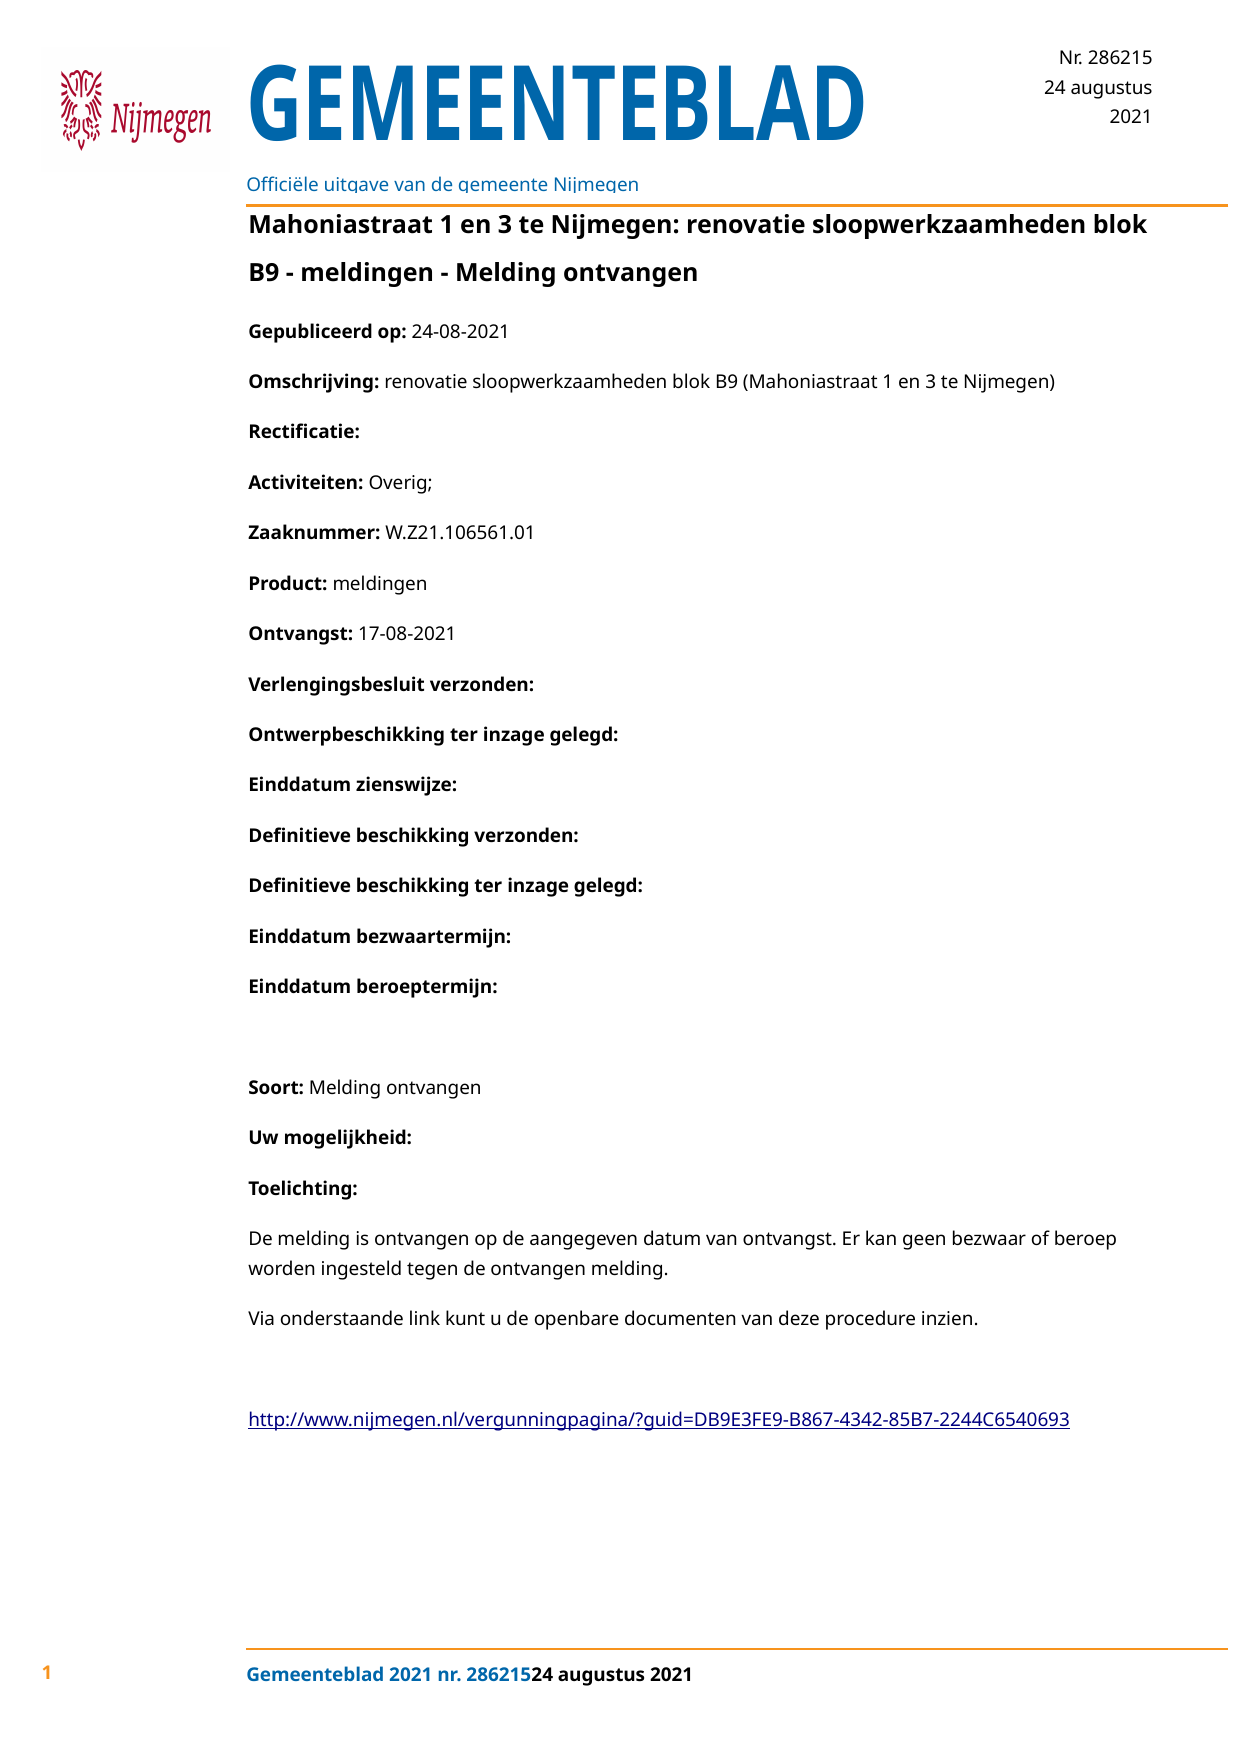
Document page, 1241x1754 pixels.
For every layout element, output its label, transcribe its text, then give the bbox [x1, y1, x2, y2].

text Activiteiten: Overig; [248, 469, 1152, 495]
text Toelichting: [248, 1175, 1152, 1201]
text Product: meldingen [248, 570, 1152, 596]
text http://www.nijmegen.nl/vergunningpagina/?guid=DB9E3FE9-B867-4342-85B7-2244C6540693 [248, 1406, 1152, 1432]
text Soort: Melding ontvangen [248, 1074, 1152, 1100]
text Einddatum zienswijze: [248, 772, 1152, 797]
text Uw mogelijkheid: [248, 1124, 1152, 1150]
text Omschrijving: renovatie sloopwerkzaamheden blok B9 (Mahoniastraat 1 en 3 te Nijmegen) [248, 368, 1152, 394]
text De melding is ontvangen op de aangegeven datum van ontvangst. Er kan geen bezwaar of beroep worden ingesteld tegen de ontvangen melding. [248, 1225, 1152, 1281]
picture [41, 47, 231, 172]
text Definitieve beschikking verzonden: [248, 822, 1152, 848]
text Ontwerpbeschikking ter inzage gelegd: [248, 721, 1152, 747]
text Verlengingsbesluit verzonden: [248, 671, 1152, 697]
text Definitieve beschikking ter inzage gelegd: [248, 872, 1152, 898]
text Gepubliceerd op: 24-08-2021 [248, 318, 1152, 344]
text Zaaknummer: W.Z21.106561.01 [248, 519, 1152, 545]
text Rectificatie: [248, 419, 1152, 444]
text Mahoniastraat 1 en 3 te Nijmegen: renovatie sloopwerkzaamheden blok B9 - meldingen - Melding ontvangen [248, 207, 1152, 288]
text Ontvangst: 17-08-2021 [248, 620, 1152, 646]
text Einddatum beroeptermijn: [248, 973, 1152, 999]
text Via onderstaande link kunt u de openbare documenten van deze procedure inzien. [248, 1305, 1152, 1331]
text Einddatum bezwaartermijn: [248, 923, 1152, 949]
